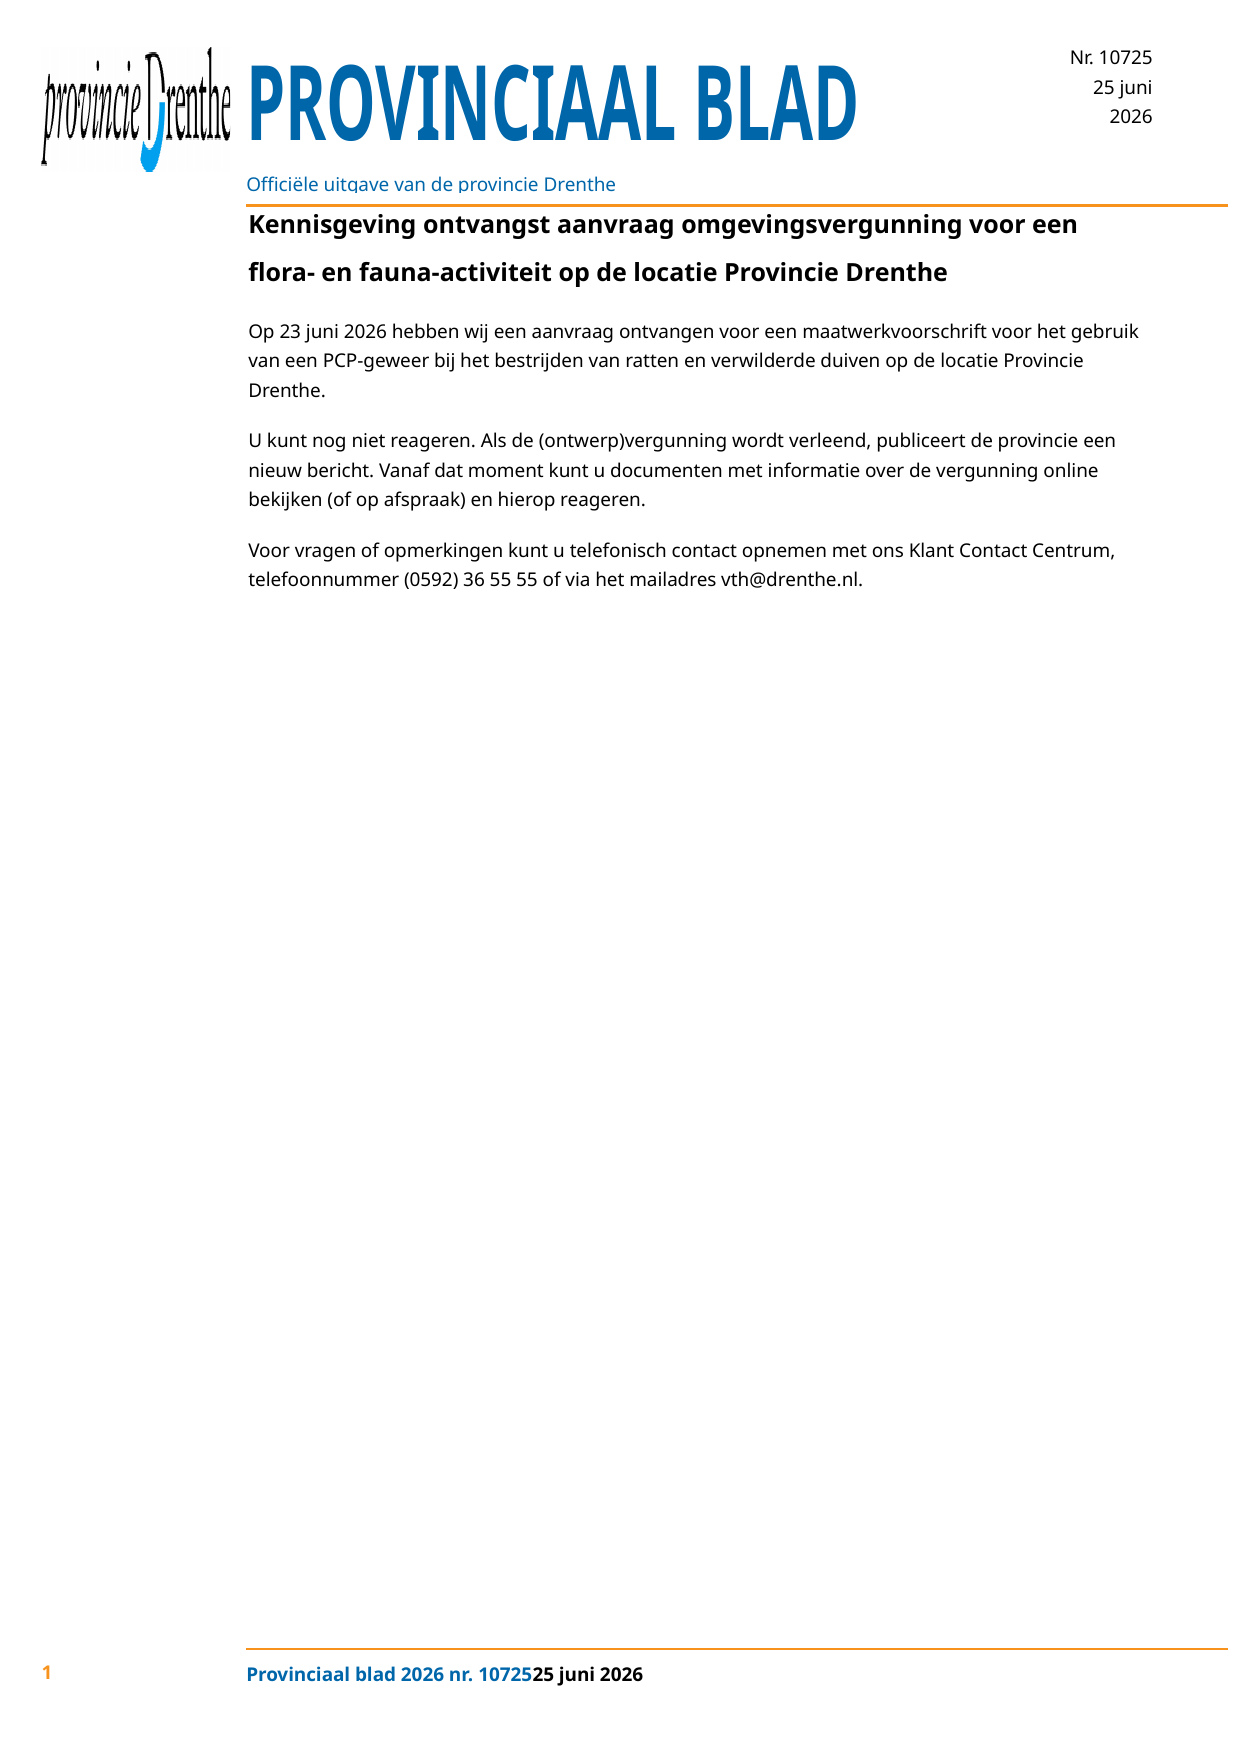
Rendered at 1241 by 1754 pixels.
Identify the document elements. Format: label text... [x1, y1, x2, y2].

picture [41, 47, 231, 172]
text Voor vragen of opmerkingen kunt u telefonisch contact opnemen met ons Klant Contact Centrum, telefoonnummer (0592) 36 55 55 of via het mailadres vth@drenthe.nl. [248, 537, 1152, 592]
text U kunt nog niet reageren. Als de (ontwerp)vergunning wordt verleend, publiceert de provincie een nieuw bericht. Vanaf dat moment kunt u documenten met informatie over de vergunning online bekijken (of op afspraak) en hierop reageren. [248, 427, 1152, 512]
text Op 23 juni 2026 hebben wij een aanvraag ontvangen voor een maatwerkvoorschrift voor het gebruik van een PCP-geweer bij het bestrijden van ratten en verwilderde duiven op de locatie Provincie Drenthe. [248, 318, 1152, 403]
text Kennisgeving ontvangst aanvraag omgevingsvergunning voor een flora- en fauna-activiteit op de locatie Provincie Drenthe [248, 207, 1152, 288]
